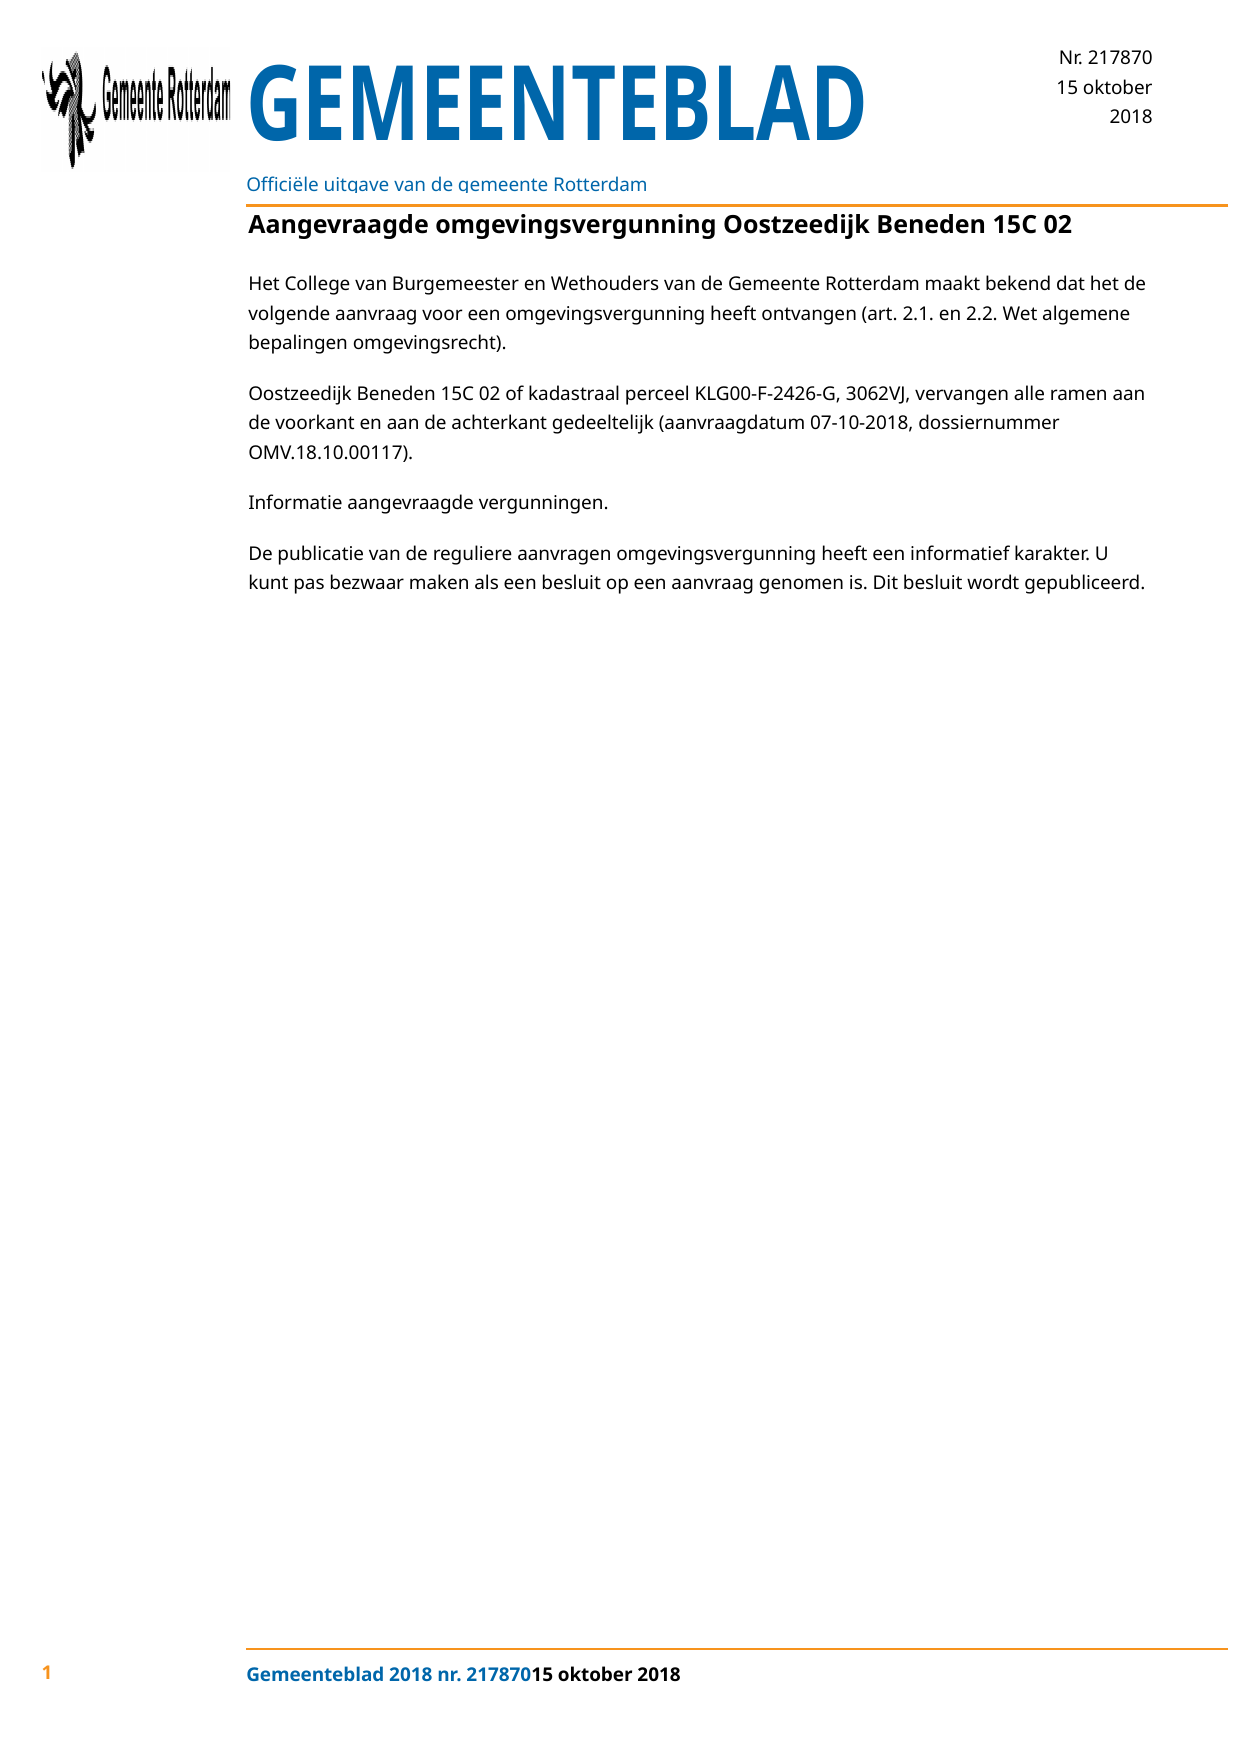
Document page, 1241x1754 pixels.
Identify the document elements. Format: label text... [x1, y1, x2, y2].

text Oostzeedijk Beneden 15C 02 of kadastraal perceel KLG00-F-2426-G, 3062VJ, vervangen alle ramen aan de voorkant en aan de achterkant gedeeltelijk (aanvraagdatum 07-10-2018, dossiernummer OMV.18.10.00117). [248, 380, 1152, 465]
picture [41, 47, 231, 172]
text Het College van Burgemeester en Wethouders van de Gemeente Rotterdam maakt bekend dat het de volgende aanvraag voor een omgevingsvergunning heeft ontvangen (art. 2.1. en 2.2. Wet algemene bepalingen omgevingsrecht). [248, 270, 1152, 355]
text Aangevraagde omgevingsvergunning Oostzeedijk Beneden 15C 02 [248, 207, 1152, 241]
text De publicatie van de reguliere aanvragen omgevingsvergunning heeft een informatief karakter. U kunt pas bezwaar maken als een besluit op een aanvraag genomen is. Dit besluit wordt gepubliceerd. [248, 540, 1152, 595]
text Informatie aangevraagde vergunningen. [248, 489, 1152, 515]
